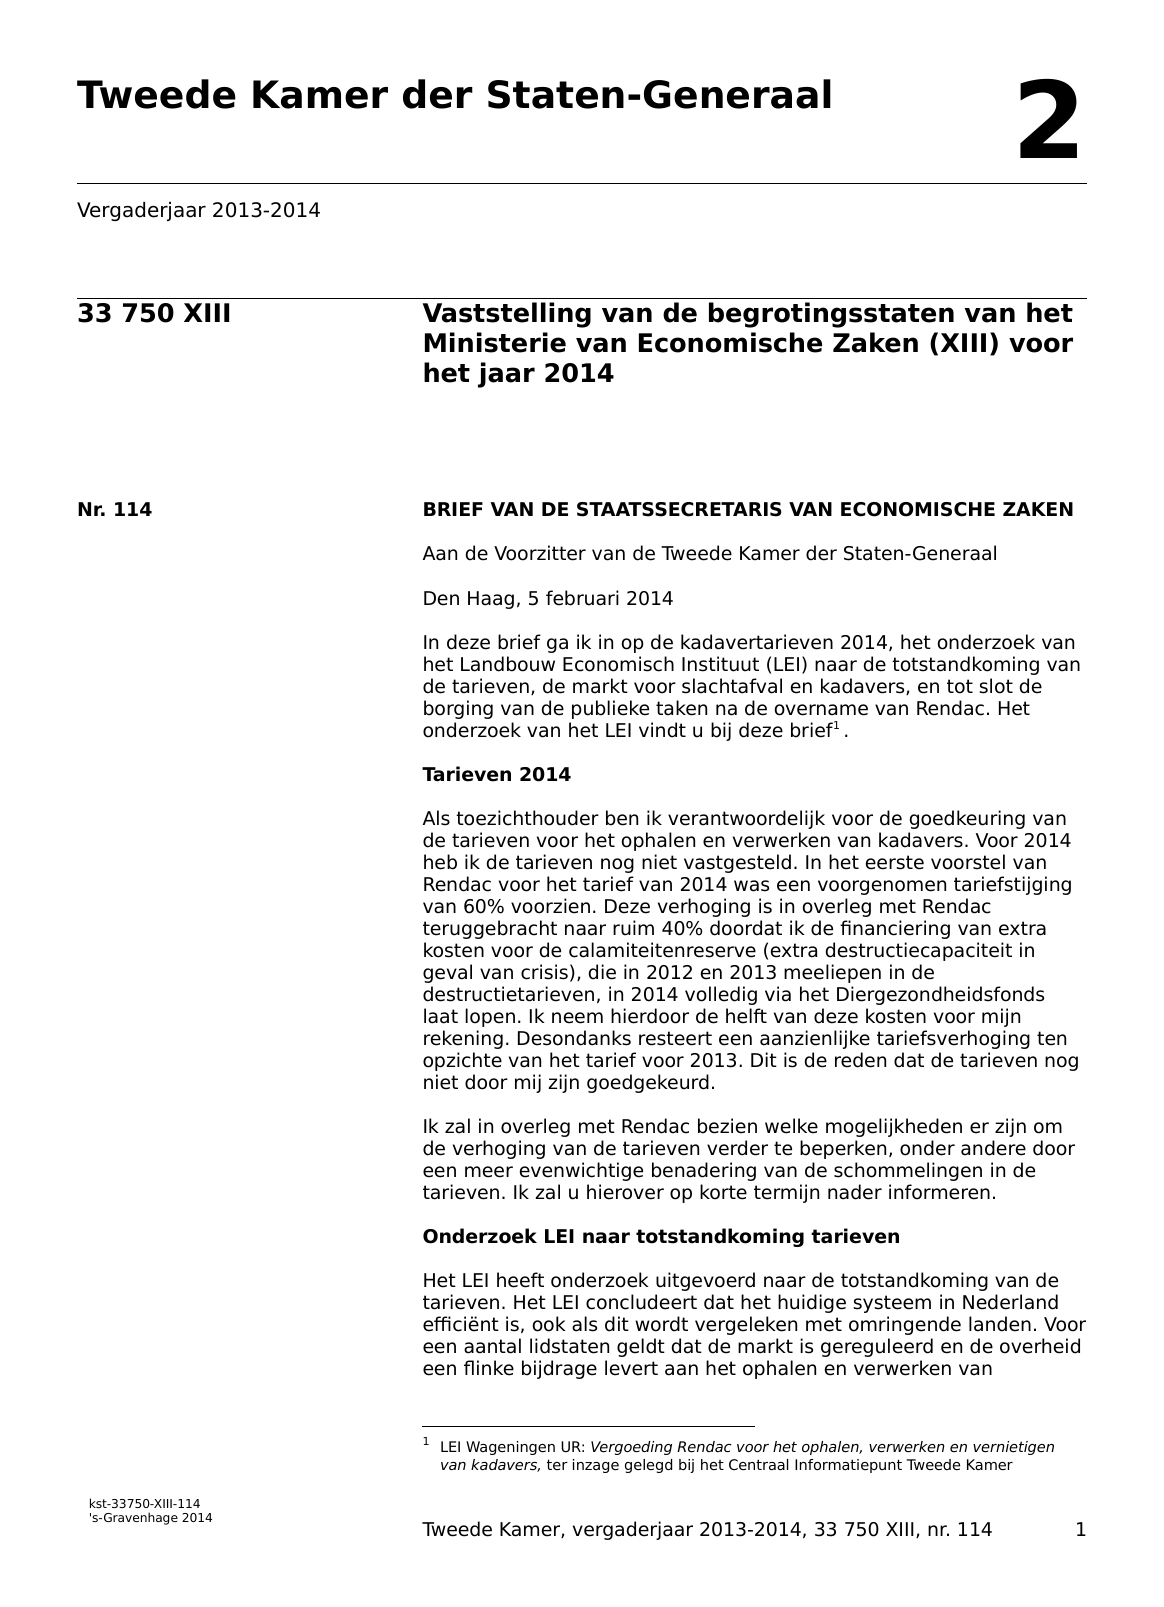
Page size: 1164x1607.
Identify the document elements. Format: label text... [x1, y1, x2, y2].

table_cell Vergaderjaar 2013-2014 [77, 184, 1087, 298]
text Ik zal in overleg met Rendac bezien welke mogelijkheden er zijn om de verhoging van de tarieven verder te beperken, onder andere door een meer evenwichtige benadering van de schommelingen in de tarieven. Ik zal u hierover op korte termijn nader informeren. [422, 1116, 1087, 1204]
table_header 2 [886, 59, 1087, 183]
text kst-33750-XIII-114 [88, 1497, 323, 1511]
subtitle Tarieven 2014 [422, 764, 1087, 786]
text Aan de Voorzitter van de Tweede Kamer der Staten-Generaal [422, 543, 1087, 565]
text In deze brief ga ik in op de kadavertarieven 2014, het onderzoek van het Landbouw Economisch Instituut (LEI) naar de totstandkoming van de tarieven, de markt voor slachtafval en kadavers, en tot slot de borging van de publieke taken na de overname van Rendac. Het onderzoek van het LEI vindt u bij deze brief. [422, 632, 1087, 741]
subtitle 33 750 XIII Vaststelling van de begrotingsstaten van het Ministerie van Economische Zaken (XIII) voor het jaar 2014 [77, 299, 1087, 388]
text Als toezichthouder ben ik verantwoordelijk voor de goedkeuring van de tarieven voor het ophalen en verwerken van kadavers. Voor 2014 heb ik de tarieven nog niet vastgesteld. In het eerste voorstel van Rendac voor het tarief van 2014 was een voorgenomen tariefstijging van 60% voorzien. Deze verhoging is in overleg met Rendac teruggebracht naar ruim 40% doordat ik de financiering van extra kosten voor de calamiteitenreserve (extra destructiecapaciteit in geval van crisis), die in 2012 en 2013 meeliepen in de destructietarieven, in 2014 volledig via het Diergezondheidsfonds laat lopen. Ik neem hierdoor de helft van deze kosten voor mijn rekening. Desondanks resteert een aanzienlijke tariefsverhoging ten opzichte van het tarief voor 2013. Dit is de reden dat de tarieven nog niet door mij zijn goedgekeurd. [422, 808, 1087, 1093]
text Het LEI heeft onderzoek uitgevoerd naar de totstandkoming van de tarieven. Het LEI concludeert dat het huidige systeem in Nederland efficiënt is, ook als dit wordt vergeleken met omringende landen. Voor een aantal lidstaten geldt dat de markt is gereguleerd en de overheid een flinke bijdrage levert aan het ophalen en verwerken van [422, 1270, 1087, 1380]
subtitle Nr. 114 BRIEF VAN DE STAATSSECRETARIS VAN ECONOMISCHE ZAKEN [77, 499, 1087, 521]
subtitle Onderzoek LEI naar totstandkoming tarieven [422, 1226, 1087, 1248]
text LEI Wageningen UR: Vergoeding Rendac voor het ophalen, verwerken en vernietigen van kadavers, ter inzage gelegd bij het Centraal Informatiepunt Tweede Kamer [422, 1435, 1087, 1474]
table_header Tweede Kamer der Staten-Generaal [77, 59, 886, 183]
text Den Haag, 5 februari 2014 [422, 587, 1087, 609]
text 's-Gravenhage 2014 [88, 1511, 323, 1525]
